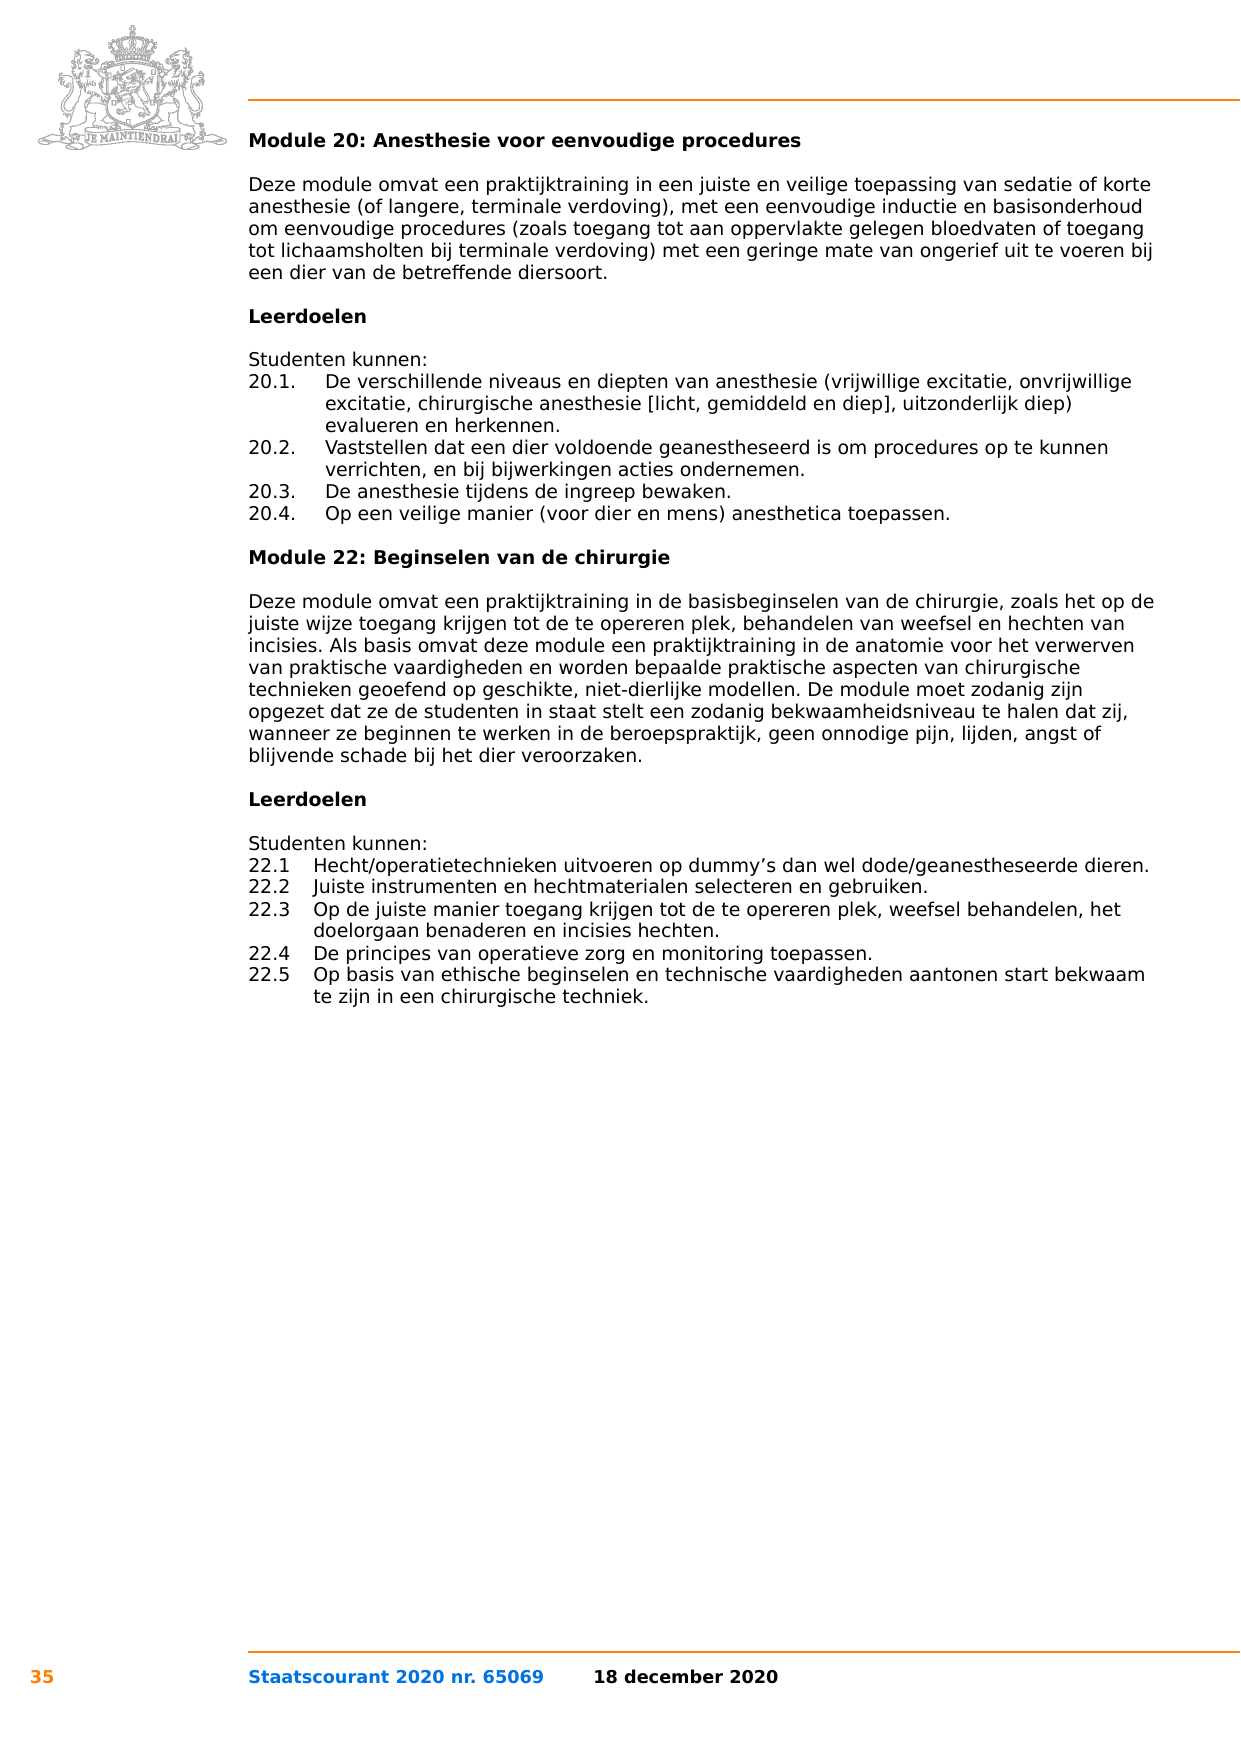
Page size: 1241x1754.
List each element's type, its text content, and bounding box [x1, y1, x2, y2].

text Studenten kunnen: [248, 349, 1163, 371]
subtitle Module 22: Beginselen van de chirurgie [248, 547, 1163, 569]
text 22.2 Juiste instrumenten en hechtmaterialen selecteren en gebruiken. [248, 876, 1163, 898]
subtitle Leerdoelen [248, 306, 1163, 327]
text 22.3 Op de juiste manier toegang krijgen tot de te opereren plek, weefsel behandelen, het doelorgaan benaderen en incisies hechten. [248, 898, 1163, 942]
text 20.4. Op een veilige manier (voor dier en mens) anesthetica toepassen. [248, 503, 1163, 525]
subtitle Module 20: Anesthesie voor eenvoudige procedures [248, 130, 1163, 152]
picture [38, 25, 227, 150]
text Deze module omvat een praktijktraining in de basisbeginselen van de chirurgie, zoals het op de juiste wijze toegang krijgen tot de te opereren plek, behandelen van weefsel en hechten van incisies. Als basis omvat deze module een praktijktraining in de anatomie voor het verwerven van praktische vaardigheden en worden bepaalde praktische aspecten van chirurgische technieken geoefend op geschikte, niet-dierlijke modellen. De module moet zodanig zijn opgezet dat ze de studenten in staat stelt een zodanig bekwaamheidsniveau te halen dat zij, wanneer ze beginnen te werken in de beroepspraktijk, geen onnodige pijn, lijden, angst of blijvende schade bij het dier veroorzaken. [248, 591, 1163, 767]
text 20.1. De verschillende niveaus en diepten van anesthesie (vrijwillige excitatie, onvrijwillige excitatie, chirurgische anesthesie [licht, gemiddeld en diep], uitzonderlijk diep) evalueren en herkennen. [248, 371, 1163, 437]
text 22.4 De principes van operatieve zorg en monitoring toepassen. [248, 942, 1163, 964]
text Studenten kunnen: [248, 832, 1163, 854]
text Deze module omvat een praktijktraining in een juiste en veilige toepassing van sedatie of korte anesthesie (of langere, terminale verdoving), met een eenvoudige inductie en basisonderhoud om eenvoudige procedures (zoals toegang tot aan oppervlakte gelegen bloedvaten of toegang tot lichaamsholten bij terminale verdoving) met een geringe mate van ongerief uit te voeren bij een dier van de betreffende diersoort. [248, 174, 1163, 284]
text 22.1 Hecht/operatietechnieken uitvoeren op dummy’s dan wel dode/geanestheseerde dieren. [248, 854, 1163, 876]
subtitle Leerdoelen [248, 789, 1163, 811]
text 20.3. De anesthesie tijdens de ingreep bewaken. [248, 481, 1163, 503]
text 22.5 Op basis van ethische beginselen en technische vaardigheden aantonen start bekwaam te zijn in een chirurgische techniek. [248, 964, 1163, 1008]
text 20.2. Vaststellen dat een dier voldoende geanestheseerd is om procedures op te kunnen verrichten, en bij bijwerkingen acties ondernemen. [248, 437, 1163, 481]
